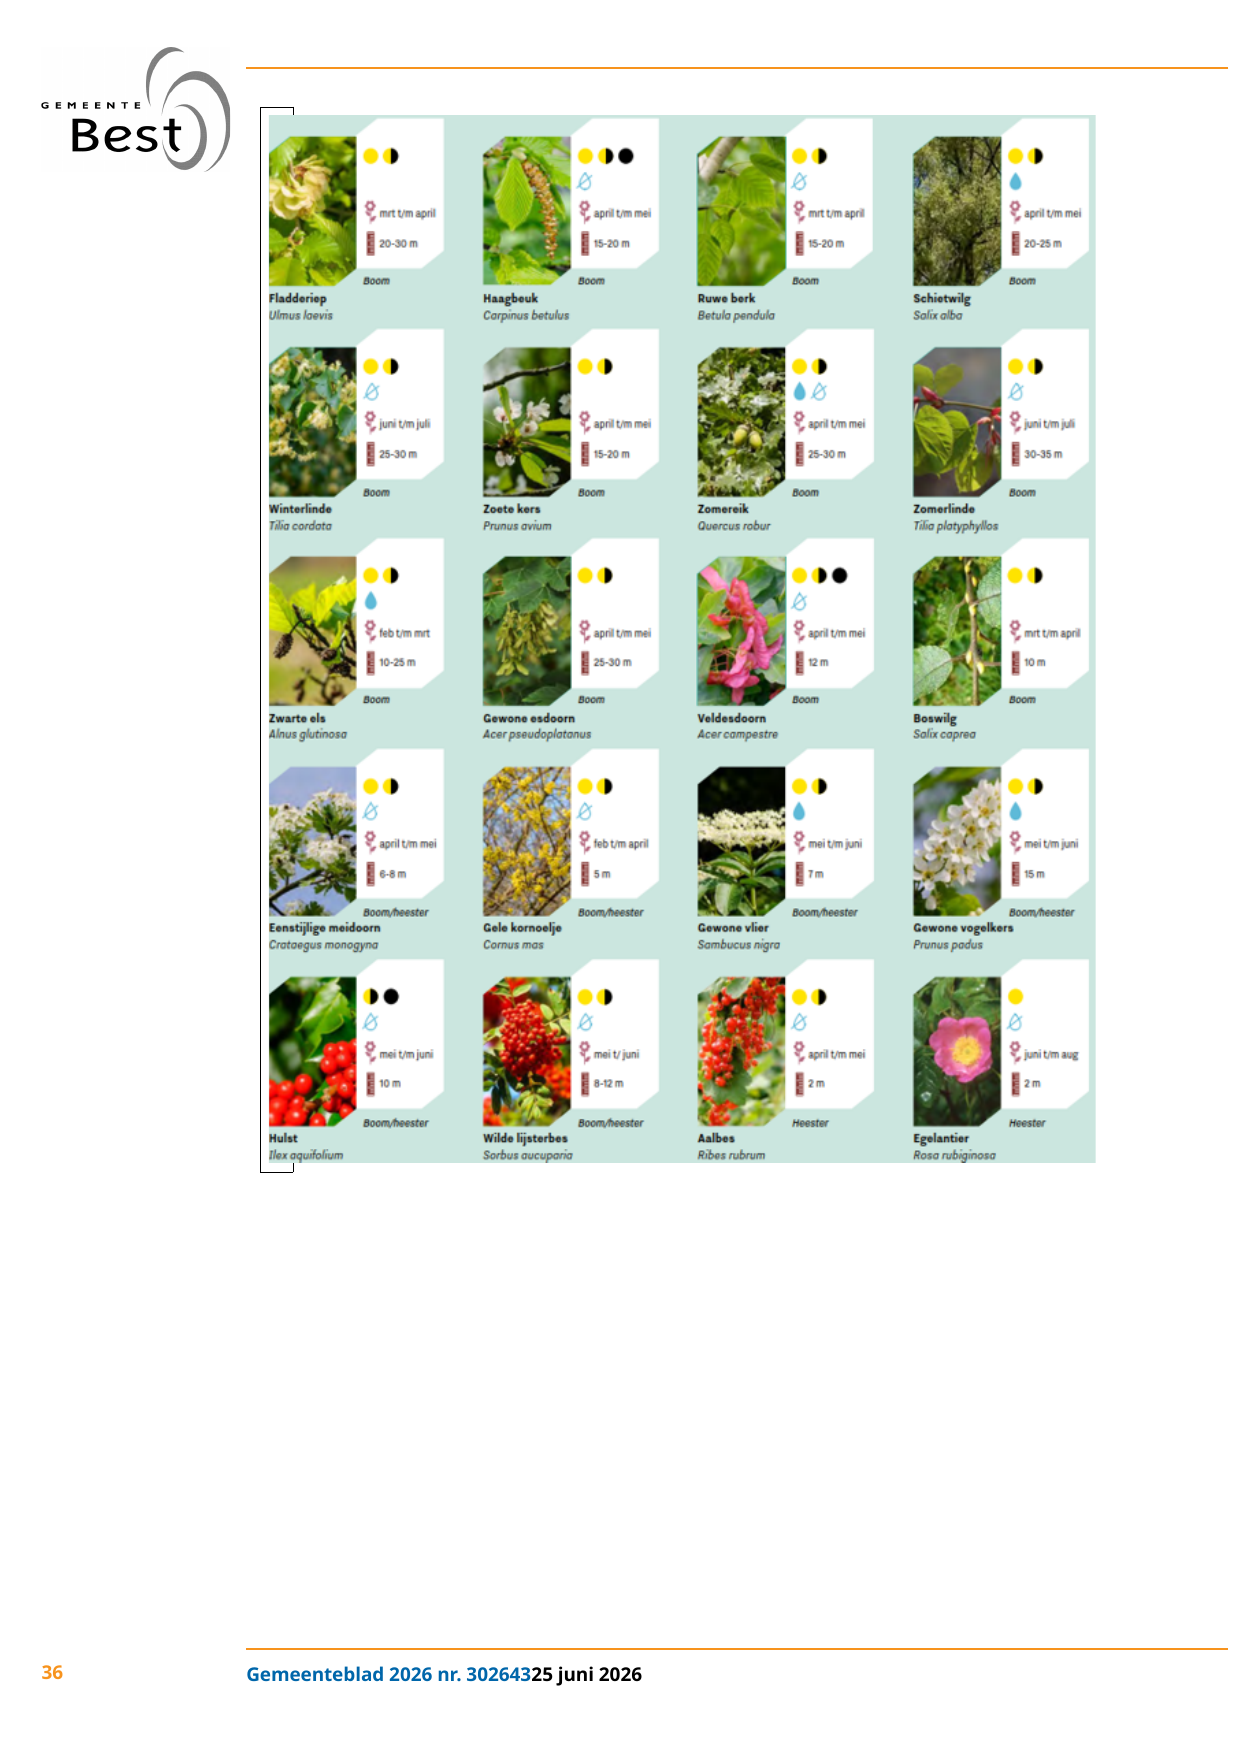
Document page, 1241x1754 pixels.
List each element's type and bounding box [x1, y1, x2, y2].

picture [268, 115, 1096, 1163]
picture [41, 47, 231, 172]
